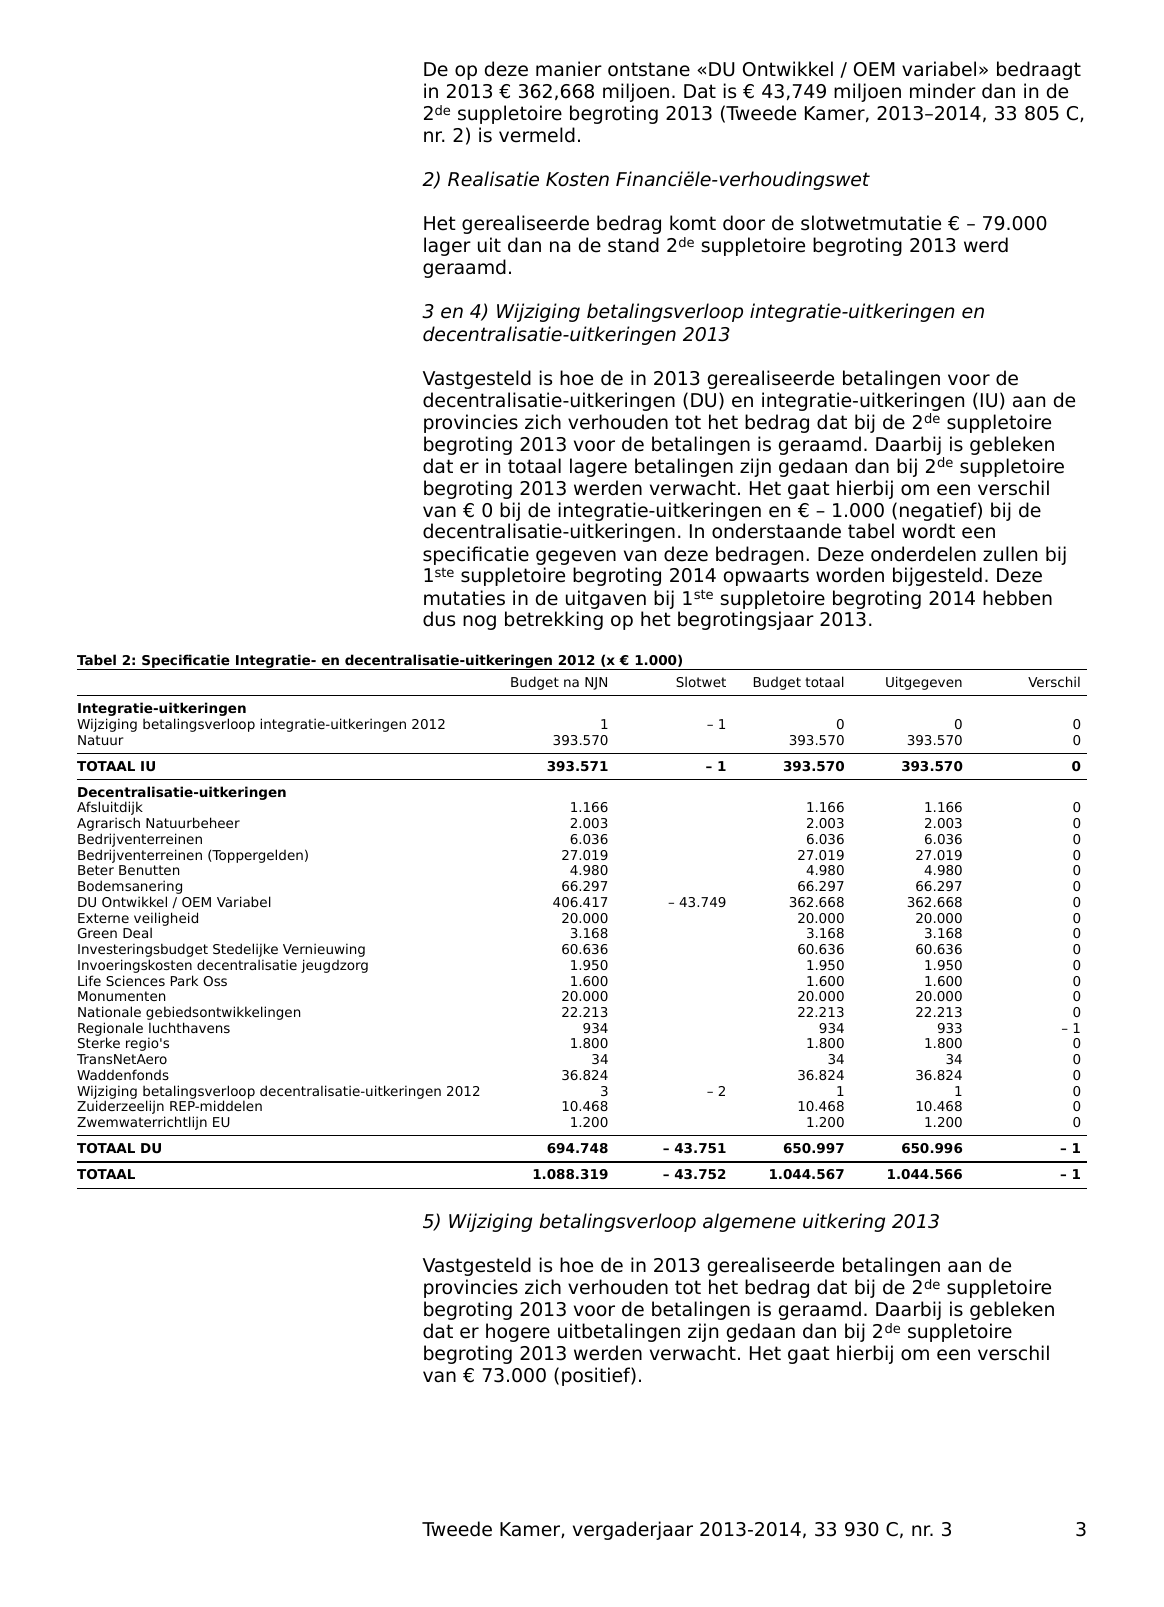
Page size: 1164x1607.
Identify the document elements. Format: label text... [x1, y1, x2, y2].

table_cell 0 [969, 717, 1087, 732]
table_cell 1.044.566 [850, 1163, 968, 1188]
table_cell Investeringsbudget Stedelijke Vernieuwing [77, 942, 496, 958]
table_cell [614, 848, 732, 863]
table_cell [614, 879, 732, 895]
table_cell 0 [969, 732, 1087, 753]
table_cell Zwemwaterrichtlijn EU [77, 1115, 496, 1135]
table_cell 4.980 [850, 863, 968, 879]
table_cell [614, 989, 732, 1005]
table_cell – 43.752 [614, 1163, 732, 1188]
subtitle 5) Wijziging betalingsverloop algemene uitkering 2013 [422, 1211, 1087, 1233]
table_cell 1.200 [850, 1115, 968, 1135]
table_cell – 1 [614, 717, 732, 732]
table_cell [732, 696, 850, 717]
table_cell Slotwet [614, 670, 732, 695]
table_cell – 1 [969, 1021, 1087, 1036]
table_cell [614, 863, 732, 879]
table_cell – 1 [614, 754, 732, 779]
table_cell 20.000 [850, 910, 968, 926]
text Vastgesteld is hoe de in 2013 gerealiseerde betalingen aan de provincies zich verhouden tot het bedrag dat bij de 2de suppletoire begroting 2013 voor de betalingen is geraamd. Daarbij is gebleken dat er hogere uitbetalingen zijn gedaan dan bij 2de suppletoire begroting 2013 werden verwacht. Het gaat hierbij om een verschil van € 73.000 (positief). [422, 1255, 1087, 1387]
table_cell 393.570 [732, 754, 850, 779]
table_cell 0 [969, 754, 1087, 779]
table_cell 0 [969, 926, 1087, 942]
table_cell 6.036 [496, 832, 614, 847]
table_cell 1 [496, 717, 614, 732]
table_cell 0 [969, 1099, 1087, 1115]
table_cell Monumenten [77, 989, 496, 1005]
table_cell 1.800 [496, 1036, 614, 1052]
table_cell 2.003 [850, 816, 968, 832]
table_cell 0 [969, 1052, 1087, 1068]
table_cell Integratie-uitkeringen [77, 696, 496, 717]
table_cell Budget totaal [732, 670, 850, 695]
table_cell 4.980 [732, 863, 850, 879]
table_cell 3.168 [732, 926, 850, 942]
table_cell 36.824 [496, 1068, 614, 1083]
table_cell [496, 780, 614, 800]
table_cell [969, 780, 1087, 800]
table_cell 393.570 [732, 732, 850, 753]
table_cell Green Deal [77, 926, 496, 942]
table_cell 0 [969, 895, 1087, 910]
table_cell Wijziging betalingsverloop decentralisatie-uitkeringen 2012 [77, 1084, 496, 1099]
table_cell 0 [969, 989, 1087, 1005]
table_cell [614, 910, 732, 926]
table_cell 2.003 [496, 816, 614, 832]
table_cell 2.003 [732, 816, 850, 832]
table_cell 0 [732, 717, 850, 732]
table_cell 0 [969, 1115, 1087, 1135]
table_cell TOTAAL IU [77, 754, 496, 779]
table_cell 1.600 [850, 973, 968, 989]
table_cell 406.417 [496, 895, 614, 910]
table_cell 393.570 [850, 732, 968, 753]
table_cell 34 [732, 1052, 850, 1068]
table_cell [614, 958, 732, 973]
table_cell 393.570 [850, 754, 968, 779]
table_cell 60.636 [850, 942, 968, 958]
table_cell 934 [732, 1021, 850, 1036]
table_cell 933 [850, 1021, 968, 1036]
table_cell 36.824 [732, 1068, 850, 1083]
table_cell [614, 973, 732, 989]
table_cell 650.996 [850, 1136, 968, 1161]
table_cell – 1 [969, 1136, 1087, 1161]
table_cell [614, 1021, 732, 1036]
table_cell [614, 816, 732, 832]
table_cell 10.468 [496, 1099, 614, 1115]
table_cell 10.468 [850, 1099, 968, 1115]
table_cell 20.000 [732, 989, 850, 1005]
table_cell [496, 696, 614, 717]
table_cell 6.036 [732, 832, 850, 847]
table_cell 27.019 [850, 848, 968, 863]
subtitle 2) Realisatie Kosten Financiële-verhoudingswet [422, 169, 1087, 191]
table_cell Zuiderzeelijn REP-middelen [77, 1099, 496, 1115]
table_cell 650.997 [732, 1136, 850, 1161]
table_cell 60.636 [496, 942, 614, 958]
text De op deze manier ontstane «DU Ontwikkel / OEM variabel» bedraagt in 2013 € 362,668 miljoen. Dat is € 43,749 miljoen minder dan in de 2de suppletoire begroting 2013 (Tweede Kamer, 2013–2014, 33 805 C, nr. 2) is vermeld. [422, 59, 1087, 147]
table_cell Wijziging betalingsverloop integratie-uitkeringen 2012 [77, 717, 496, 732]
table_cell 22.213 [850, 1005, 968, 1021]
table_cell 0 [969, 958, 1087, 973]
table_cell Budget na NJN [496, 670, 614, 695]
table_cell 3.168 [850, 926, 968, 942]
table_cell 34 [850, 1052, 968, 1068]
table_cell 1.166 [496, 800, 614, 816]
table_cell 27.019 [496, 848, 614, 863]
table_cell Natuur [77, 732, 496, 753]
table_cell [969, 696, 1087, 717]
table_cell [77, 670, 496, 695]
table_cell 20.000 [850, 989, 968, 1005]
table_cell 27.019 [732, 848, 850, 863]
table_cell – 2 [614, 1084, 732, 1099]
table_cell 1.950 [732, 958, 850, 973]
table_cell 60.636 [732, 942, 850, 958]
table_cell 0 [969, 848, 1087, 863]
table_cell [614, 696, 732, 717]
table_cell Verschil [969, 670, 1087, 695]
table_cell 0 [969, 863, 1087, 879]
table_cell 0 [969, 879, 1087, 895]
table_cell 362.668 [732, 895, 850, 910]
table_cell [614, 1068, 732, 1083]
table_cell [614, 800, 732, 816]
table_cell [850, 780, 968, 800]
table_cell [614, 1036, 732, 1052]
table_cell Bedrijventerreinen [77, 832, 496, 847]
table_cell 0 [969, 1036, 1087, 1052]
table_cell 1.600 [496, 973, 614, 989]
table_cell 3.168 [496, 926, 614, 942]
table_cell Agrarisch Natuurbeheer [77, 816, 496, 832]
table_cell Nationale gebiedsontwikkelingen [77, 1005, 496, 1021]
table_cell [614, 1115, 732, 1135]
table_cell Decentralisatie-uitkeringen [77, 780, 496, 800]
table_cell 66.297 [496, 879, 614, 895]
table_cell 1 [732, 1084, 850, 1099]
table_cell 20.000 [496, 989, 614, 1005]
table_cell [614, 832, 732, 847]
subtitle 3 en 4) Wijziging betalingsverloop integratie-uitkeringen en decentralisatie-uitkeringen 2013 [422, 301, 1087, 345]
table_cell 0 [969, 816, 1087, 832]
table_cell [614, 780, 732, 800]
table_cell Beter Benutten [77, 863, 496, 879]
table_cell Sterke regio's [77, 1036, 496, 1052]
table_cell 1.044.567 [732, 1163, 850, 1188]
table_cell 0 [850, 717, 968, 732]
table_cell 3 [496, 1084, 614, 1099]
table_cell [614, 1052, 732, 1068]
table_cell 0 [969, 942, 1087, 958]
table_cell 1.166 [732, 800, 850, 816]
table_cell – 43.749 [614, 895, 732, 910]
table_cell 0 [969, 1005, 1087, 1021]
table_cell Regionale luchthavens [77, 1021, 496, 1036]
table_cell [614, 942, 732, 958]
table_cell 66.297 [732, 879, 850, 895]
table_cell Invoeringskosten decentralisatie jeugdzorg [77, 958, 496, 973]
table_cell [850, 696, 968, 717]
table_cell TOTAAL [77, 1163, 496, 1188]
table_cell TransNetAero [77, 1052, 496, 1068]
table_cell 6.036 [850, 832, 968, 847]
table_cell Bedrijventerreinen (Toppergelden) [77, 848, 496, 863]
table_cell [614, 1099, 732, 1115]
table_cell Uitgegeven [850, 670, 968, 695]
table_cell TOTAAL DU [77, 1136, 496, 1161]
table_cell 362.668 [850, 895, 968, 910]
table_cell 0 [969, 1084, 1087, 1099]
table_header Tabel 2: Specificatie Integratie- en decentralisatie-uitkeringen 2012 (x € 1.000) [77, 653, 1087, 669]
table_cell 934 [496, 1021, 614, 1036]
table_cell Life Sciences Park Oss [77, 973, 496, 989]
table_cell 0 [969, 1068, 1087, 1083]
table_cell 1.088.319 [496, 1163, 614, 1188]
table_cell 22.213 [732, 1005, 850, 1021]
table_cell 1.950 [850, 958, 968, 973]
table_cell Waddenfonds [77, 1068, 496, 1083]
table_cell 694.748 [496, 1136, 614, 1161]
table_cell 36.824 [850, 1068, 968, 1083]
table_cell 1.200 [496, 1115, 614, 1135]
table_cell 20.000 [732, 910, 850, 926]
table_cell 1.800 [850, 1036, 968, 1052]
table_cell 0 [969, 832, 1087, 847]
table_cell [732, 780, 850, 800]
table_cell 0 [969, 973, 1087, 989]
table_cell Afsluitdijk [77, 800, 496, 816]
table_cell 1.800 [732, 1036, 850, 1052]
table_cell 10.468 [732, 1099, 850, 1115]
table_cell 1.166 [850, 800, 968, 816]
table_cell 34 [496, 1052, 614, 1068]
table_cell 0 [969, 910, 1087, 926]
table_cell [614, 732, 732, 753]
table_cell DU Ontwikkel / OEM Variabel [77, 895, 496, 910]
table_cell [614, 926, 732, 942]
table_cell Externe veiligheid [77, 910, 496, 926]
table_cell 393.571 [496, 754, 614, 779]
table_cell 1.950 [496, 958, 614, 973]
table_cell [614, 1005, 732, 1021]
table_cell 0 [969, 800, 1087, 816]
table_cell 1 [850, 1084, 968, 1099]
text Het gerealiseerde bedrag komt door de slotwetmutatie € – 79.000 lager uit dan na de stand 2de suppletoire begroting 2013 werd geraamd. [422, 213, 1087, 279]
table_cell 393.570 [496, 732, 614, 753]
text Vastgesteld is hoe de in 2013 gerealiseerde betalingen voor de decentralisatie-uitkeringen (DU) en integratie-uitkeringen (IU) aan de provincies zich verhouden tot het bedrag dat bij de 2de suppletoire begroting 2013 voor de betalingen is geraamd. Daarbij is gebleken dat er in totaal lagere betalingen zijn gedaan dan bij 2de suppletoire begroting 2013 werden verwacht. Het gaat hierbij om een verschil van € 0 bij de integratie-uitkeringen en € – 1.000 (negatief) bij de decentralisatie-uitkeringen. In onderstaande tabel wordt een specificatie gegeven van deze bedragen. Deze onderdelen zullen bij 1ste suppletoire begroting 2014 opwaarts worden bijgesteld. Deze mutaties in de uitgaven bij 1ste suppletoire begroting 2014 hebben dus nog betrekking op het begrotingsjaar 2013. [422, 368, 1087, 631]
table_cell 1.200 [732, 1115, 850, 1135]
table_cell 22.213 [496, 1005, 614, 1021]
table_cell 20.000 [496, 910, 614, 926]
table_cell 1.600 [732, 973, 850, 989]
table_cell – 1 [969, 1163, 1087, 1188]
table_cell 66.297 [850, 879, 968, 895]
table_cell Bodemsanering [77, 879, 496, 895]
table_cell 4.980 [496, 863, 614, 879]
table_cell – 43.751 [614, 1136, 732, 1161]
